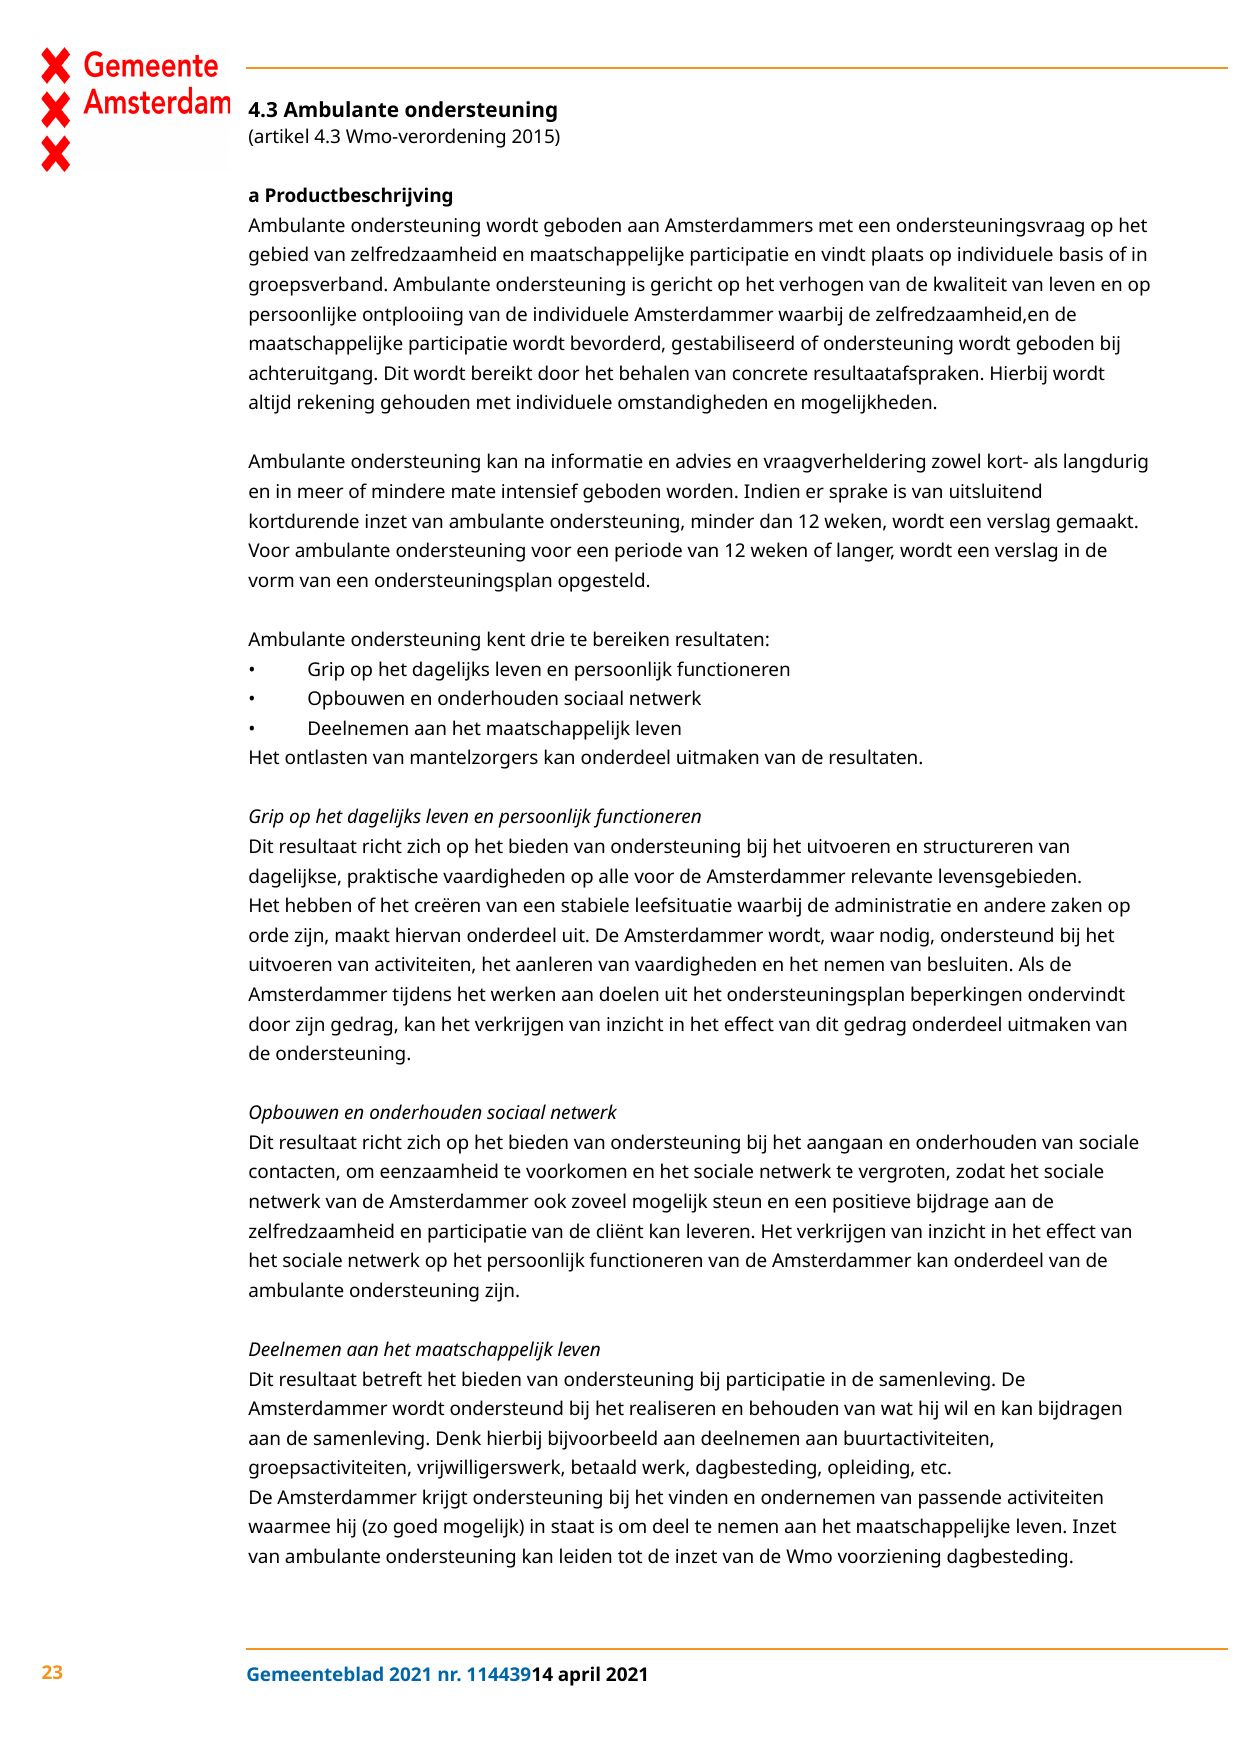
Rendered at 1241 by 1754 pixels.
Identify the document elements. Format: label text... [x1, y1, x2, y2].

text Deelnemen aan het maatschappelijk leven [248, 1336, 1152, 1362]
text Ambulante ondersteuning kan na informatie en advies en vraagverheldering zowel kort- als langdurig en in meer of mindere mate intensief geboden worden. Indien er sprake is van uitsluitend kortdurende inzet van ambulante ondersteuning, minder dan 12 weken, wordt een verslag gemaakt. Voor ambulante ondersteuning voor een periode van 12 weken of langer, wordt een verslag in de vorm van een ondersteuningsplan opgesteld. [248, 449, 1152, 593]
text Het ontlasten van mantelzorgers kan onderdeel uitmaken van de resultaten. [248, 744, 1152, 770]
text De Amsterdammer krijgt ondersteuning bij het vinden en ondernemen van passende activiteiten waarmee hij (zo goed mogelijk) in staat is om deel te nemen aan het maatschappelijke leven. Inzet van ambulante ondersteuning kan leiden tot de inzet van de Wmo voorziening dagbesteding. [248, 1484, 1152, 1569]
text a Productbeschrijving [248, 182, 1152, 208]
text Dit resultaat richt zich op het bieden van ondersteuning bij het uitvoeren en structureren van dagelijkse, praktische vaardigheden op alle voor de Amsterdammer relevante levensgebieden. [248, 833, 1152, 888]
text 4.3 Ambulante ondersteuning [248, 95, 1152, 123]
list Deelnemen aan het maatschappelijk leven [248, 715, 1152, 741]
text Het hebben of het creëren van een stabiele leefsituatie waarbij de administratie en andere zaken op orde zijn, maakt hiervan onderdeel uit. De Amsterdammer wordt, waar nodig, ondersteund bij het uitvoeren van activiteiten, het aanleren van vaardigheden en het nemen van besluiten. Als de Amsterdammer tijdens het werken aan doelen uit het ondersteuningsplan beperkingen ondervindt door zijn gedrag, kan het verkrijgen van inzicht in het effect van dit gedrag onderdeel uitmaken van de ondersteuning. [248, 892, 1152, 1066]
list Opbouwen en onderhouden sociaal netwerk [248, 685, 1152, 711]
text Grip op het dagelijks leven en persoonlijk functioneren [248, 804, 1152, 829]
picture [41, 47, 231, 172]
text Ambulante ondersteuning kent drie te bereiken resultaten: [248, 626, 1152, 652]
text Ambulante ondersteuning wordt geboden aan Amsterdammers met een ondersteuningsvraag op het gebied van zelfredzaamheid en maatschappelijke participatie en vindt plaats op individuele basis of in groepsverband. Ambulante ondersteuning is gericht op het verhogen van de kwaliteit van leven en op persoonlijke ontplooiing van de individuele Amsterdammer waarbij de zelfredzaamheid,en de maatschappelijke participatie wordt bevorderd, gestabiliseerd of ondersteuning wordt geboden bij achteruitgang. Dit wordt bereikt door het behalen van concrete resultaatafspraken. Hierbij wordt altijd rekening gehouden met individuele omstandigheden en mogelijkheden. [248, 212, 1152, 415]
list Grip op het dagelijks leven en persoonlijk functioneren [248, 656, 1152, 681]
text Opbouwen en onderhouden sociaal netwerk [248, 1099, 1152, 1125]
text Dit resultaat betreft het bieden van ondersteuning bij participatie in de samenleving. De Amsterdammer wordt ondersteund bij het realiseren en behouden van wat hij wil en kan bijdragen aan de samenleving. Denk hierbij bijvoorbeeld aan deelnemen aan buurtactiviteiten, groepsactiviteiten, vrijwilligerswerk, betaald werk, dagbesteding, opleiding, etc. [248, 1366, 1152, 1480]
text (artikel 4.3 Wmo-verordening 2015) [248, 123, 1152, 149]
text Dit resultaat richt zich op het bieden van ondersteuning bij het aangaan en onderhouden van sociale contacten, om eenzaamheid te voorkomen en het sociale netwerk te vergroten, zodat het sociale netwerk van de Amsterdammer ook zoveel mogelijk steun en een positieve bijdrage aan de zelfredzaamheid en participatie van de cliënt kan leveren. Het verkrijgen van inzicht in het effect van het sociale netwerk op het persoonlijk functioneren van de Amsterdammer kan onderdeel van de ambulante ondersteuning zijn. [248, 1129, 1152, 1303]
